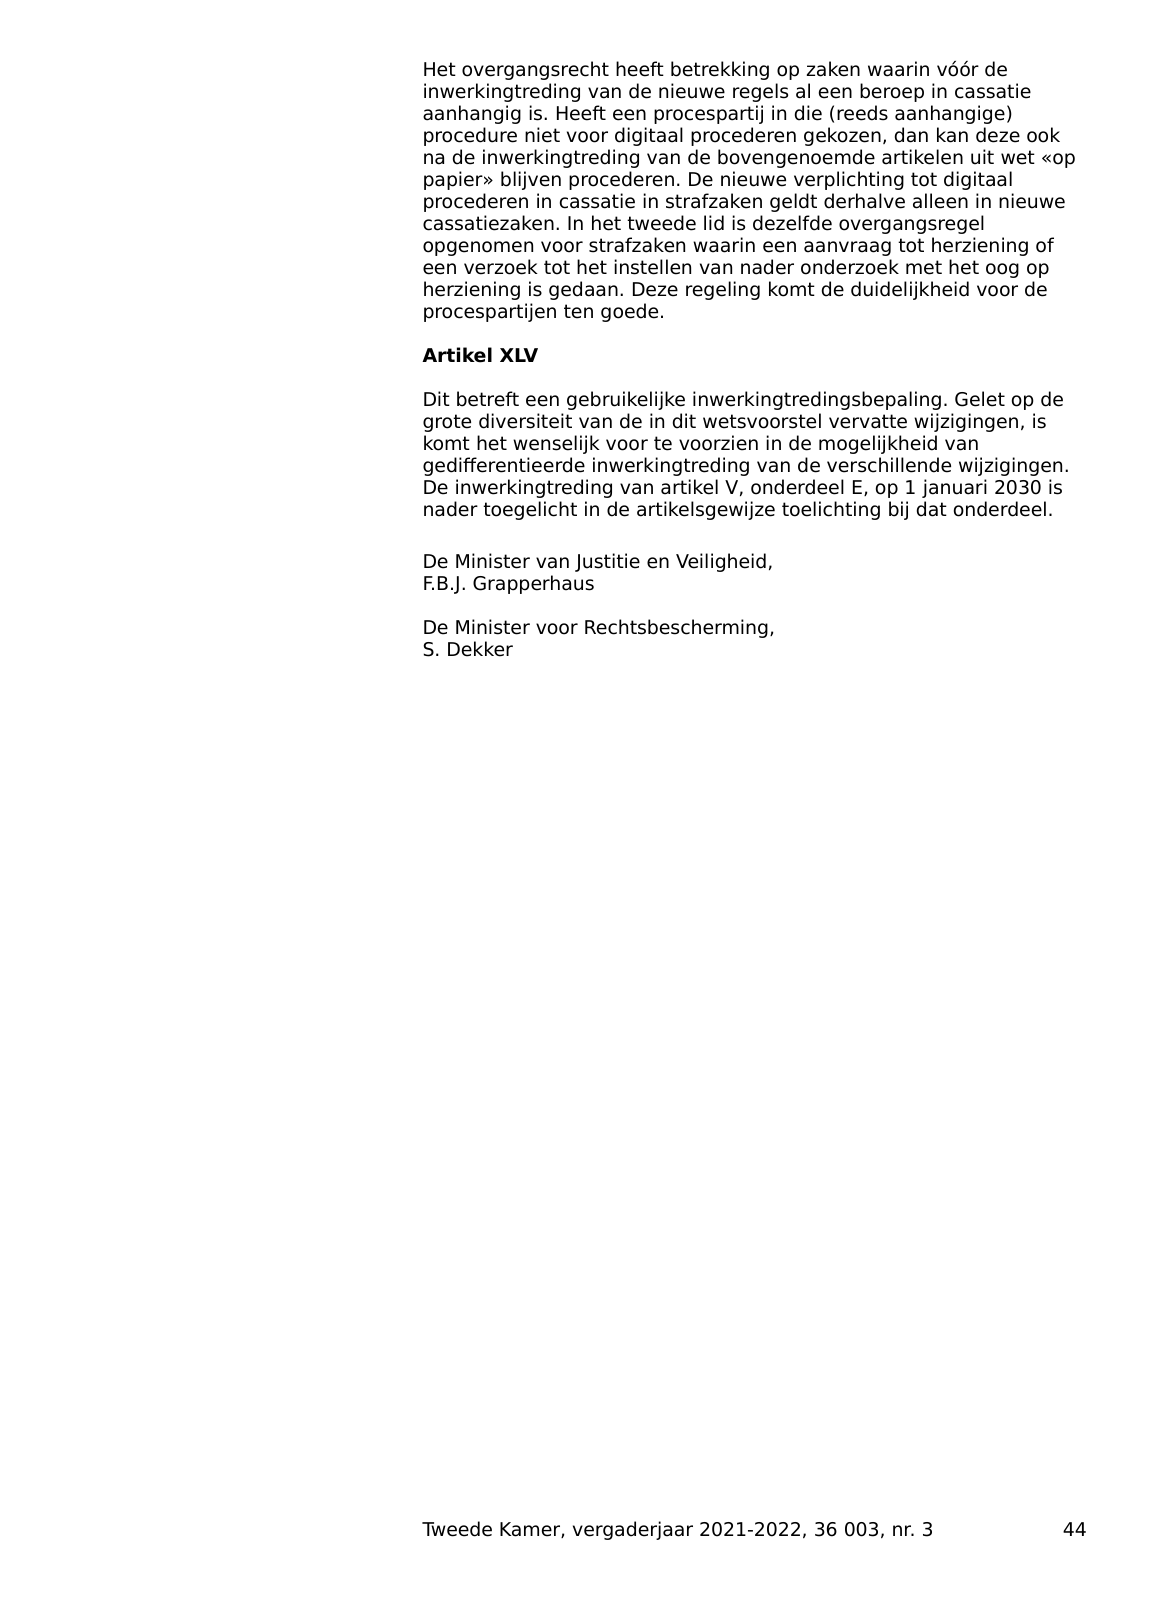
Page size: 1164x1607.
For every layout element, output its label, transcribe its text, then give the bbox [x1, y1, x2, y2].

text De Minister van Justitie en Veiligheid, F.B.J. Grapperhaus [422, 551, 1087, 595]
text De Minister voor Rechtsbescherming, S. Dekker [422, 617, 1087, 661]
text Dit betreft een gebruikelijke inwerkingtredingsbepaling. Gelet op de grote diversiteit van de in dit wetsvoorstel vervatte wijzigingen, is komt het wenselijk voor te voorzien in de mogelijkheid van gedifferentieerde inwerkingtreding van de verschillende wijzigingen. De inwerkingtreding van artikel V, onderdeel E, op 1 januari 2030 is nader toegelicht in de artikelsgewijze toelichting bij dat onderdeel. [422, 389, 1087, 521]
subtitle Artikel XLV [422, 345, 1087, 367]
text Het overgangsrecht heeft betrekking op zaken waarin vóór de inwerkingtreding van de nieuwe regels al een beroep in cassatie aanhangig is. Heeft een procespartij in die (reeds aanhangige) procedure niet voor digitaal procederen gekozen, dan kan deze ook na de inwerkingtreding van de bovengenoemde artikelen uit wet «op papier» blijven procederen. De nieuwe verplichting tot digitaal procederen in cassatie in strafzaken geldt derhalve alleen in nieuwe cassatiezaken. In het tweede lid is dezelfde overgangsregel opgenomen voor strafzaken waarin een aanvraag tot herziening of een verzoek tot het instellen van nader onderzoek met het oog op herziening is gedaan. Deze regeling komt de duidelijkheid voor de procespartijen ten goede. [422, 59, 1087, 323]
